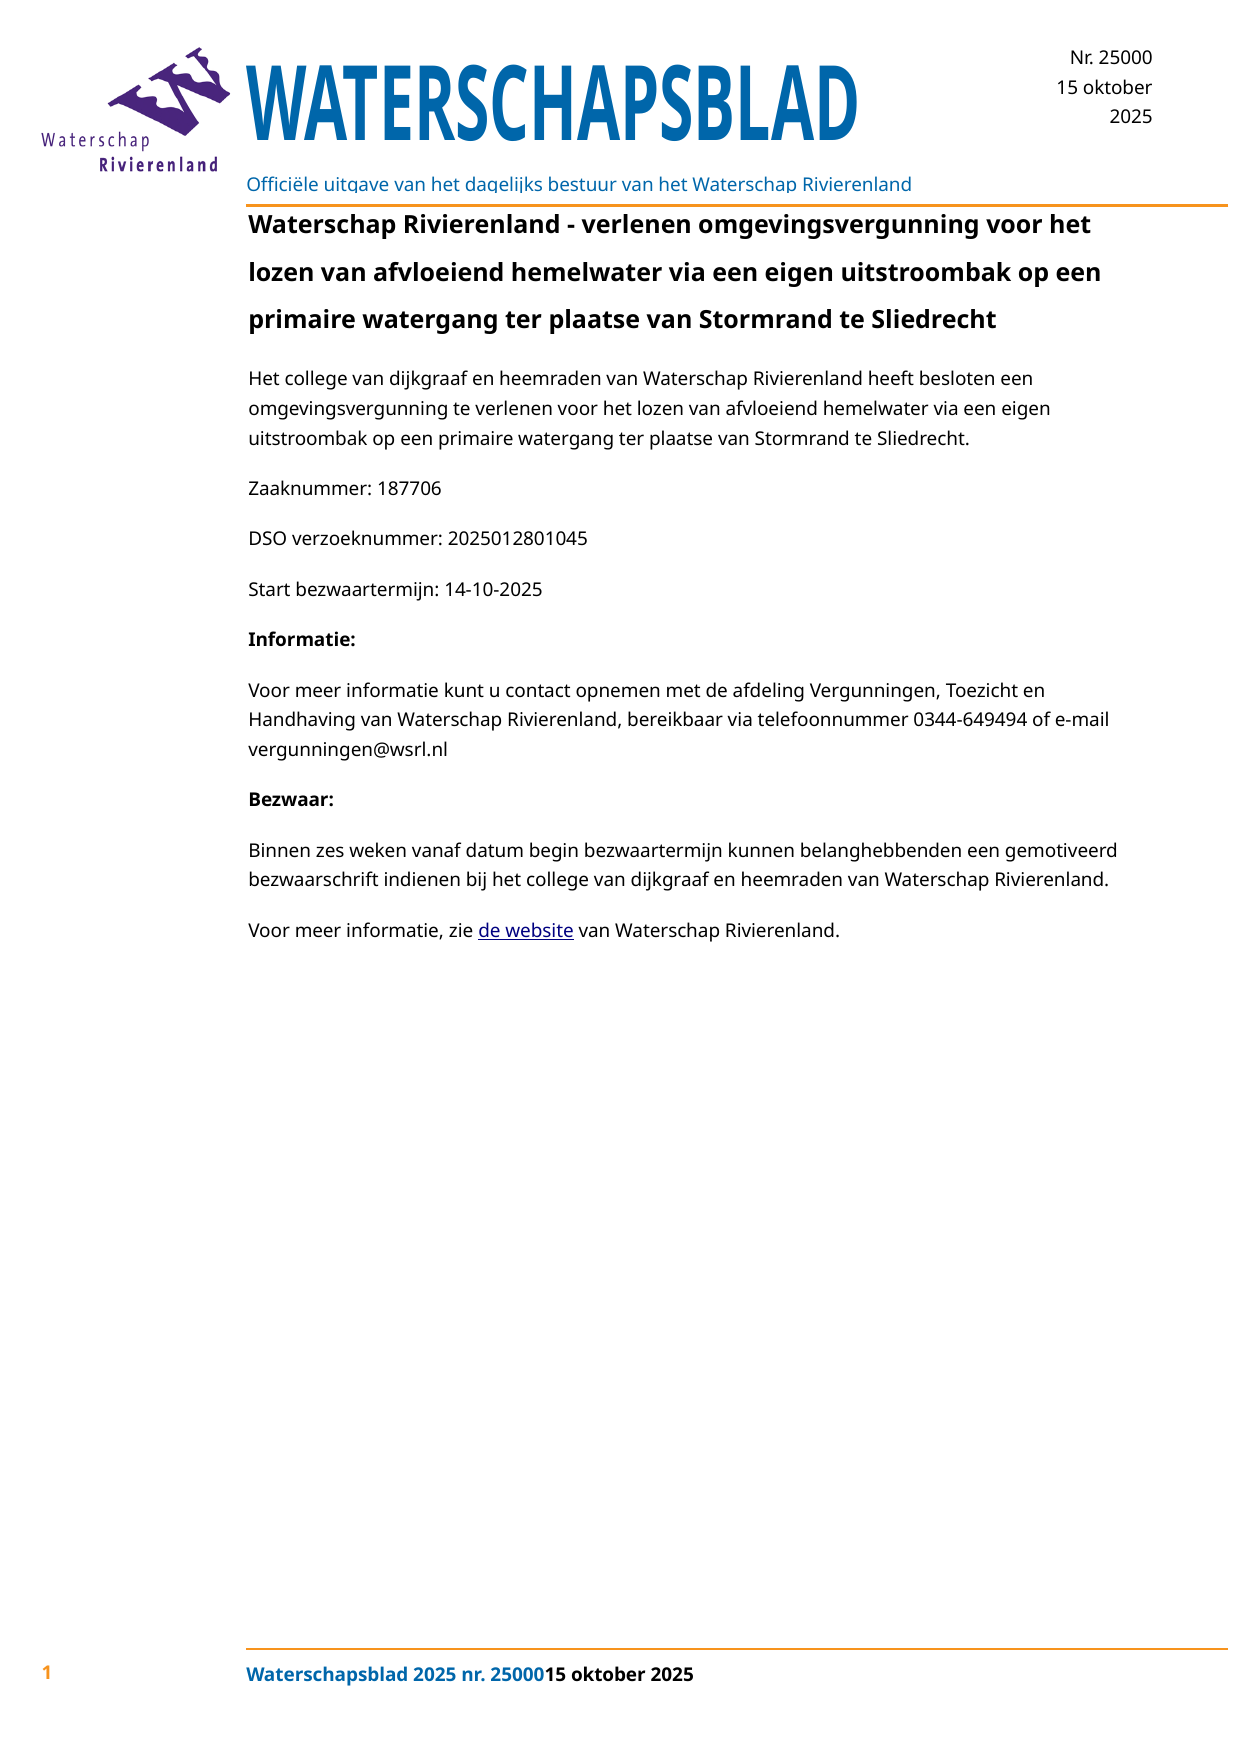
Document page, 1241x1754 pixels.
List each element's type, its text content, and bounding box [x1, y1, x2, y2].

text DSO verzoeknummer: 2025012801045 [248, 526, 1152, 551]
text Voor meer informatie, zie de website van Waterschap Rivierenland. [248, 917, 1152, 942]
text Het college van dijkgraaf en heemraden van Waterschap Rivierenland heeft besloten een omgevingsvergunning te verlenen voor het lozen van afvloeiend hemelwater via een eigen uitstroombak op een primaire watergang ter plaatse van Stormrand te Sliedrecht. [248, 366, 1152, 450]
text Waterschap Rivierenland - verlenen omgevingsvergunning voor het lozen van afvloeiend hemelwater via een eigen uitstroombak op een primaire watergang ter plaatse van Stormrand te Sliedrecht [248, 207, 1152, 336]
text Zaaknummer: 187706 [248, 475, 1152, 501]
text Binnen zes weken vanaf datum begin bezwaartermijn kunnen belanghebbenden een gemotiveerd bezwaarschrift indienen bij het college van dijkgraaf en heemraden van Waterschap Rivierenland. [248, 837, 1152, 892]
picture [41, 47, 231, 172]
text Informatie: [248, 626, 1152, 652]
text Start bezwaartermijn: 14-10-2025 [248, 576, 1152, 602]
text Bezwaar: [248, 786, 1152, 812]
text Voor meer informatie kunt u contact opnemen met de afdeling Vergunningen, Toezicht en Handhaving van Waterschap Rivierenland, bereikbaar via telefoonnummer 0344-649494 of e-mail vergunningen@wsrl.nl [248, 677, 1152, 762]
